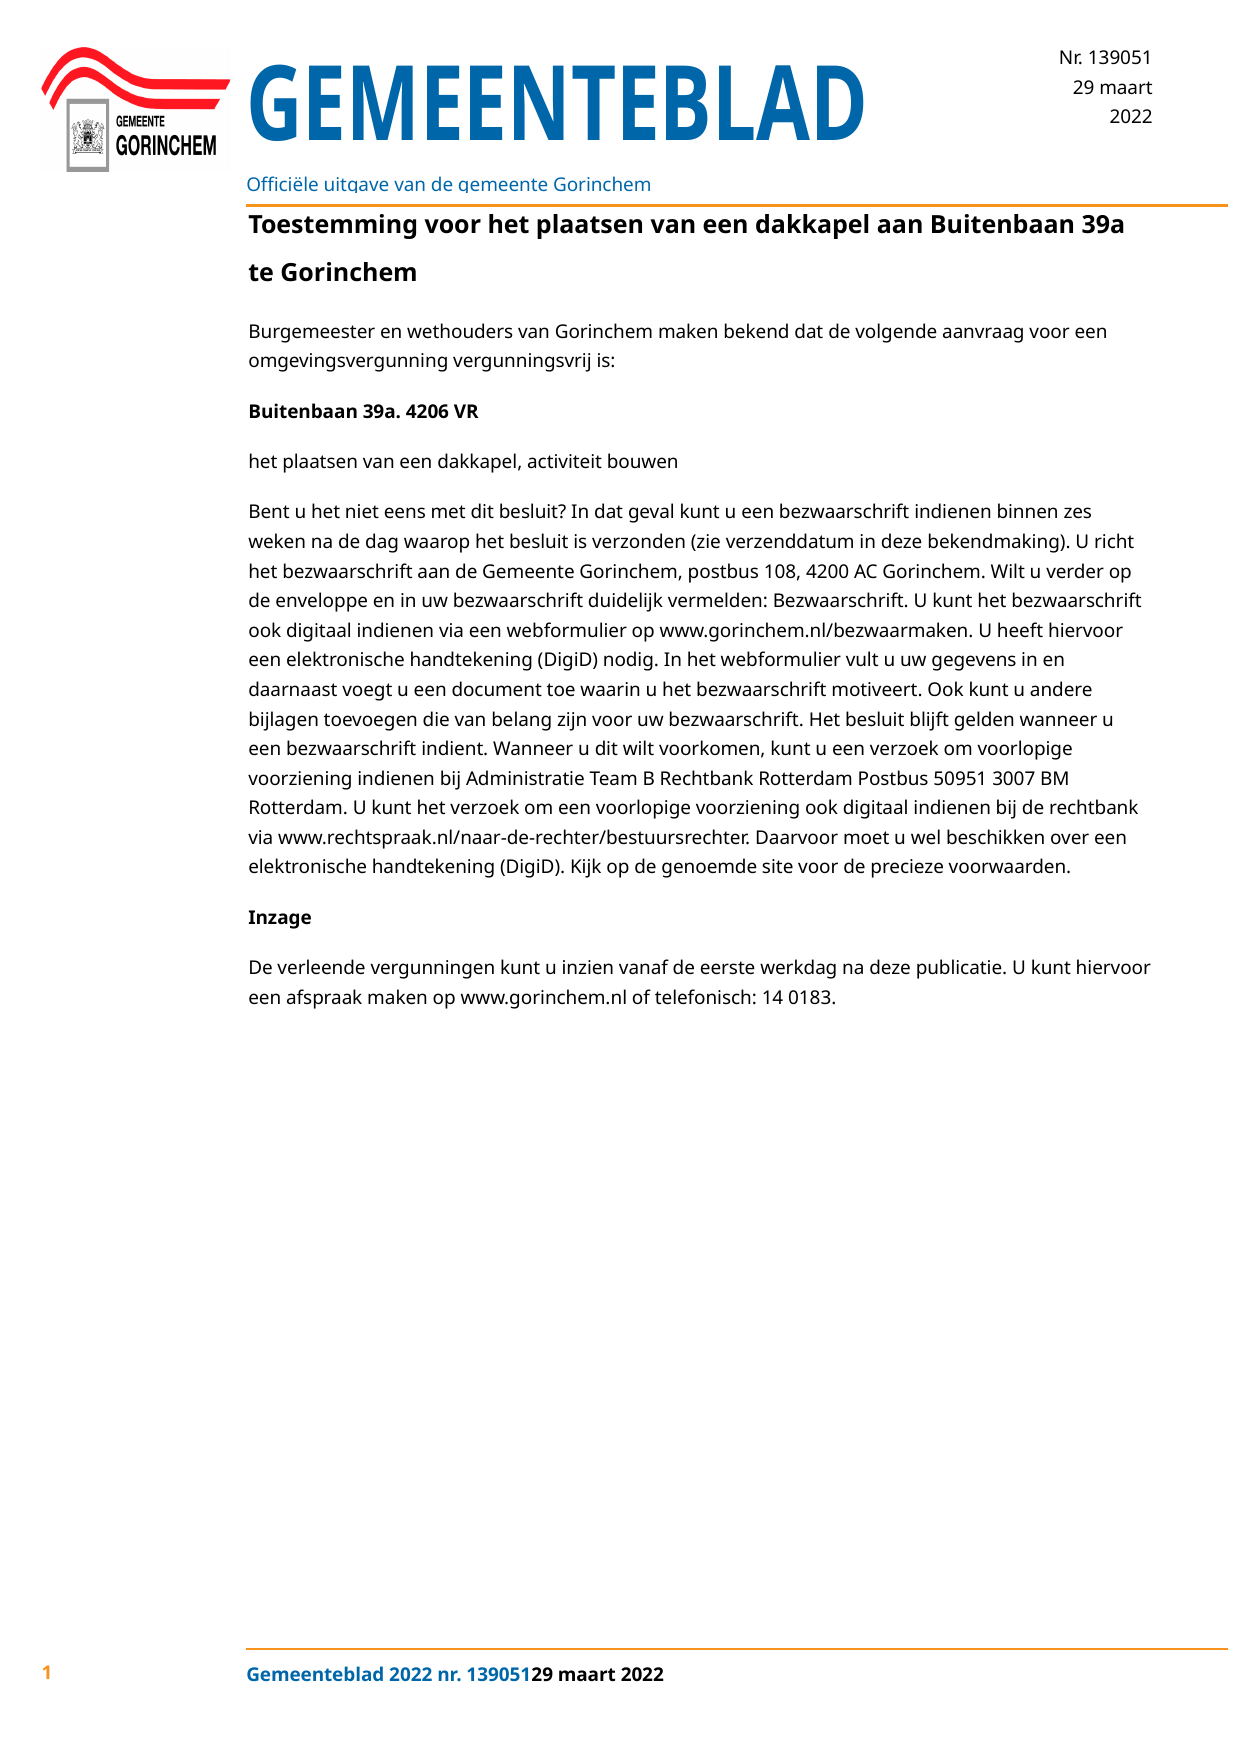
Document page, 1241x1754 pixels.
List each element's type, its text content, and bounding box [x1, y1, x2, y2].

text Toestemming voor het plaatsen van een dakkapel aan Buitenbaan 39a te Gorinchem [248, 207, 1152, 288]
text Burgemeester en wethouders van Gorinchem maken bekend dat de volgende aanvraag voor een omgevingsvergunning vergunningsvrij is: [248, 318, 1152, 373]
text Inzage [248, 904, 1152, 930]
text Bent u het niet eens met dit besluit? In dat geval kunt u een bezwaarschrift indienen binnen zes weken na de dag waarop het besluit is verzonden (zie verzenddatum in deze bekendmaking). U richt het bezwaarschrift aan de Gemeente Gorinchem, postbus 108, 4200 AC Gorinchem. Wilt u verder op de enveloppe en in uw bezwaarschrift duidelijk vermelden: Bezwaarschrift. U kunt het bezwaarschrift ook digitaal indienen via een webformulier op www.gorinchem.nl/bezwaarmaken. U heeft hiervoor een elektronische handtekening (DigiD) nodig. In het webformulier vult u uw gegevens in en daarnaast voegt u een document toe waarin u het bezwaarschrift motiveert. Ook kunt u andere bijlagen toevoegen die van belang zijn voor uw bezwaarschrift. Het besluit blijft gelden wanneer u een bezwaarschrift indient. Wanneer u dit wilt voorkomen, kunt u een verzoek om voorlopige voorziening indienen bij Administratie Team B Rechtbank Rotterdam Postbus 50951 3007 BM Rotterdam. U kunt het verzoek om een voorlopige voorziening ook digitaal indienen bij de rechtbank via www.rechtspraak.nl/naar-de-rechter/bestuursrechter. Daarvoor moet u wel beschikken over een elektronische handtekening (DigiD). Kijk op de genoemde site voor de precieze voorwaarden. [248, 499, 1152, 879]
text Buitenbaan 39a. 4206 VR [248, 398, 1152, 424]
text De verleende vergunningen kunt u inzien vanaf de eerste werkdag na deze publicatie. U kunt hiervoor een afspraak maken op www.gorinchem.nl of telefonisch: 14 0183. [248, 954, 1152, 1010]
text het plaatsen van een dakkapel, activiteit bouwen [248, 448, 1152, 474]
picture [41, 47, 231, 172]
